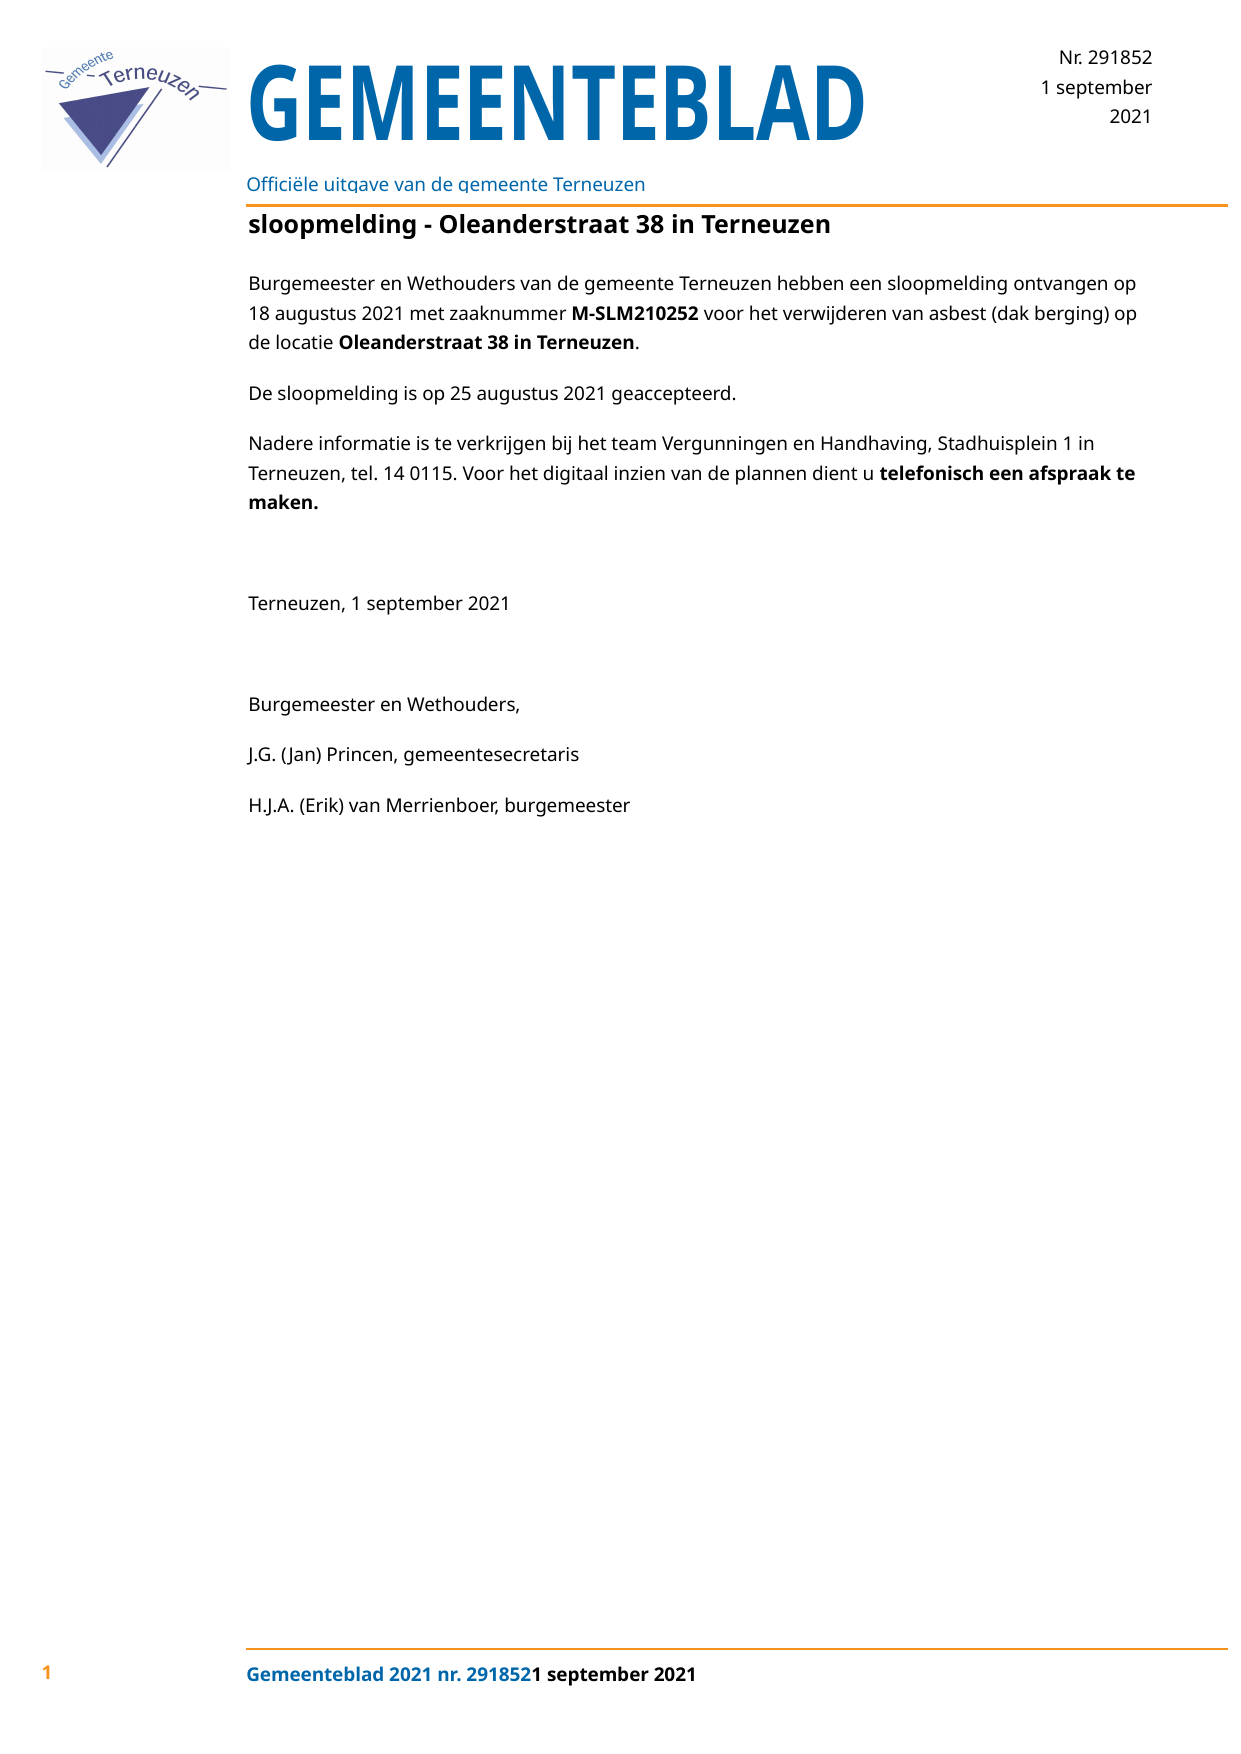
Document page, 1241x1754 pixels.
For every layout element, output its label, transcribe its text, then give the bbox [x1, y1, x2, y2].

text Burgemeester en Wethouders, [248, 691, 1152, 717]
text Terneuzen, 1 september 2021 [248, 590, 1152, 616]
text H.J.A. (Erik) van Merrienboer, burgemeester [248, 792, 1152, 818]
text J.G. (Jan) Princen, gemeentesecretaris [248, 742, 1152, 767]
text De sloopmelding is op 25 augustus 2021 geaccepteerd. [248, 380, 1152, 406]
picture [41, 47, 231, 172]
text Burgemeester en Wethouders van de gemeente Terneuzen hebben een sloopmelding ontvangen op 18 augustus 2021 met zaaknummer M-SLM210252 voor het verwijderen van asbest (dak berging) op de locatie Oleanderstraat 38 in Terneuzen. [248, 270, 1152, 355]
text Nadere informatie is te verkrijgen bij het team Vergunningen en Handhaving, Stadhuisplein 1 in Terneuzen, tel. 14 0115. Voor het digitaal inzien van de plannen dient u telefonisch een afspraak te maken. [248, 430, 1152, 515]
text sloopmelding - Oleanderstraat 38 in Terneuzen [248, 207, 1152, 241]
